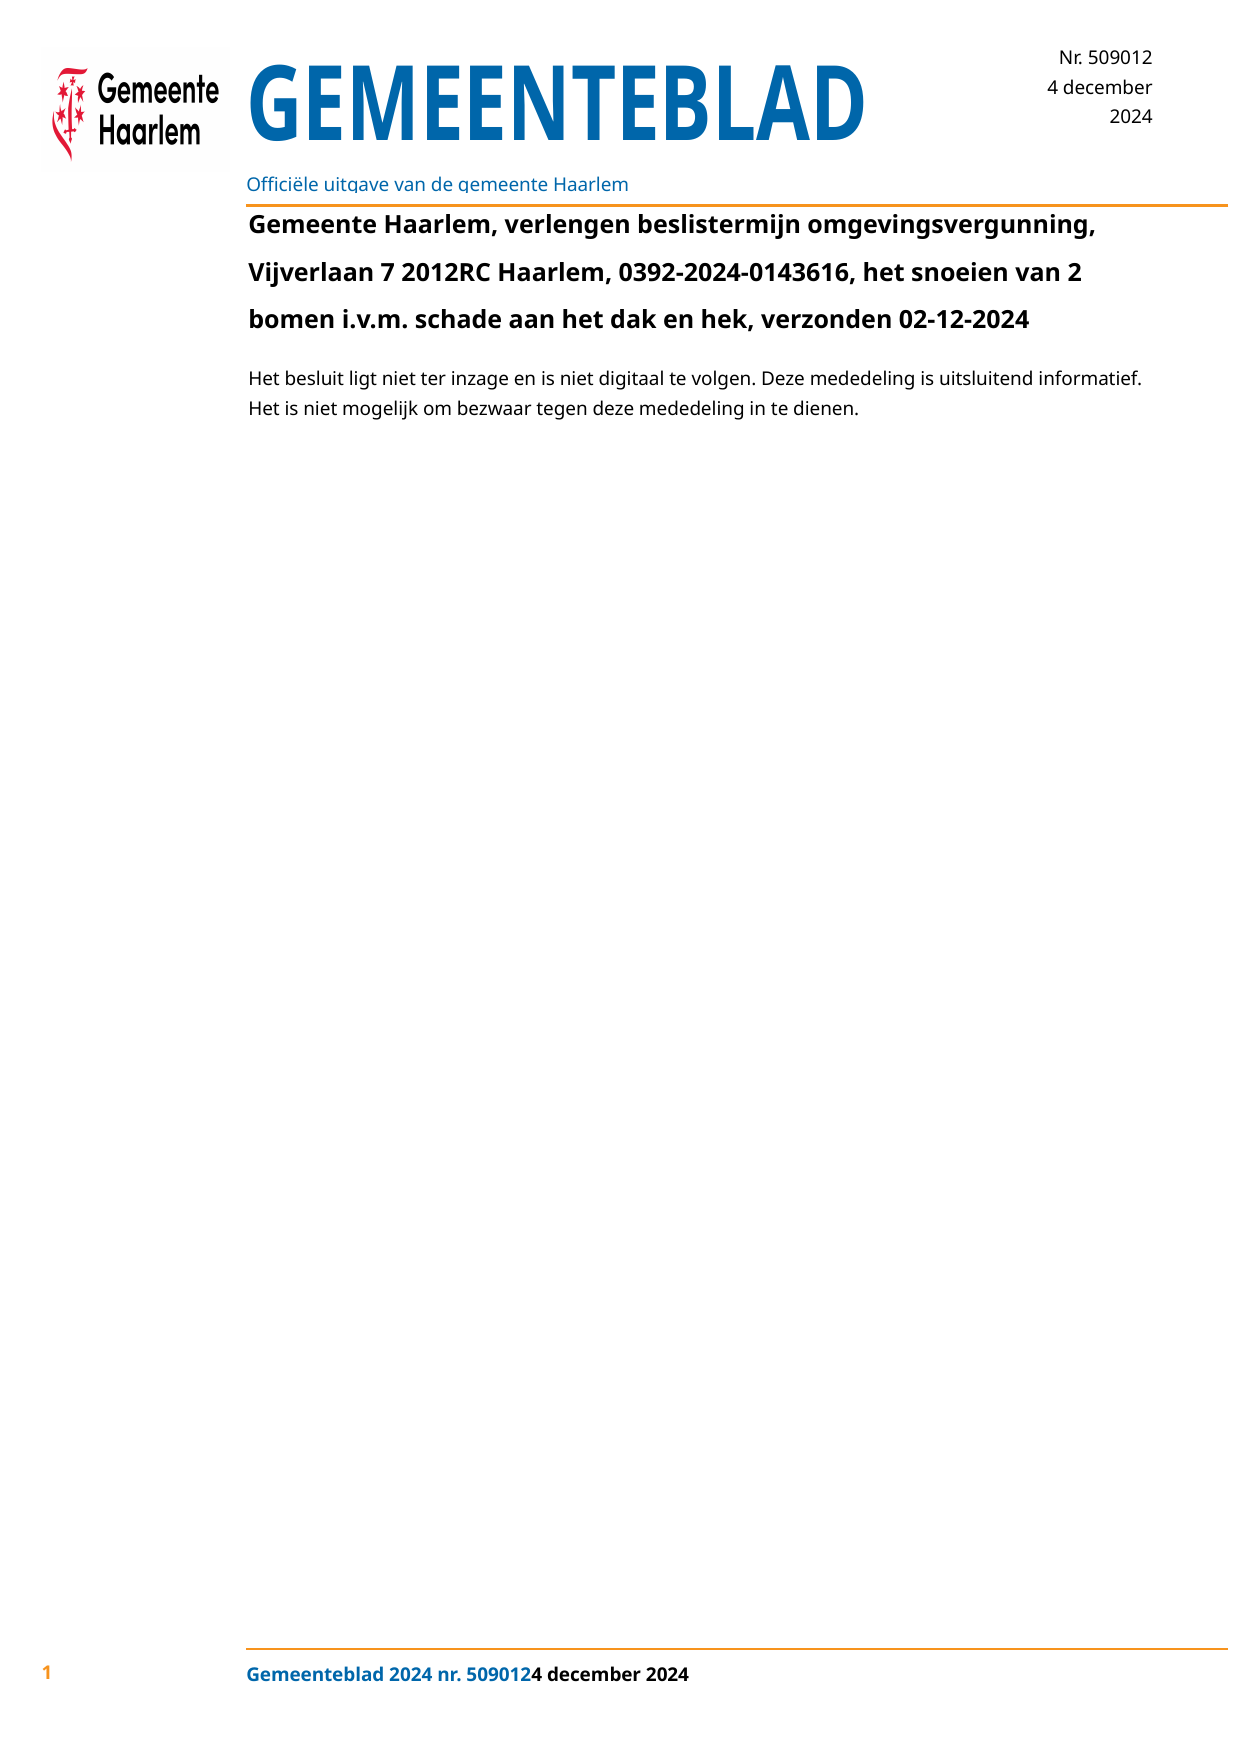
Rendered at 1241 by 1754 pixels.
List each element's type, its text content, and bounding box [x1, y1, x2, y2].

picture [41, 47, 231, 172]
text Het besluit ligt niet ter inzage en is niet digitaal te volgen. Deze mededeling is uitsluitend informatief. Het is niet mogelijk om bezwaar tegen deze mededeling in te dienen. [248, 366, 1152, 421]
text Gemeente Haarlem, verlengen beslistermijn omgevingsvergunning, Vijverlaan 7 2012RC Haarlem, 0392-2024-0143616, het snoeien van 2 bomen i.v.m. schade aan het dak en hek, verzonden 02-12-2024 [248, 207, 1152, 336]
